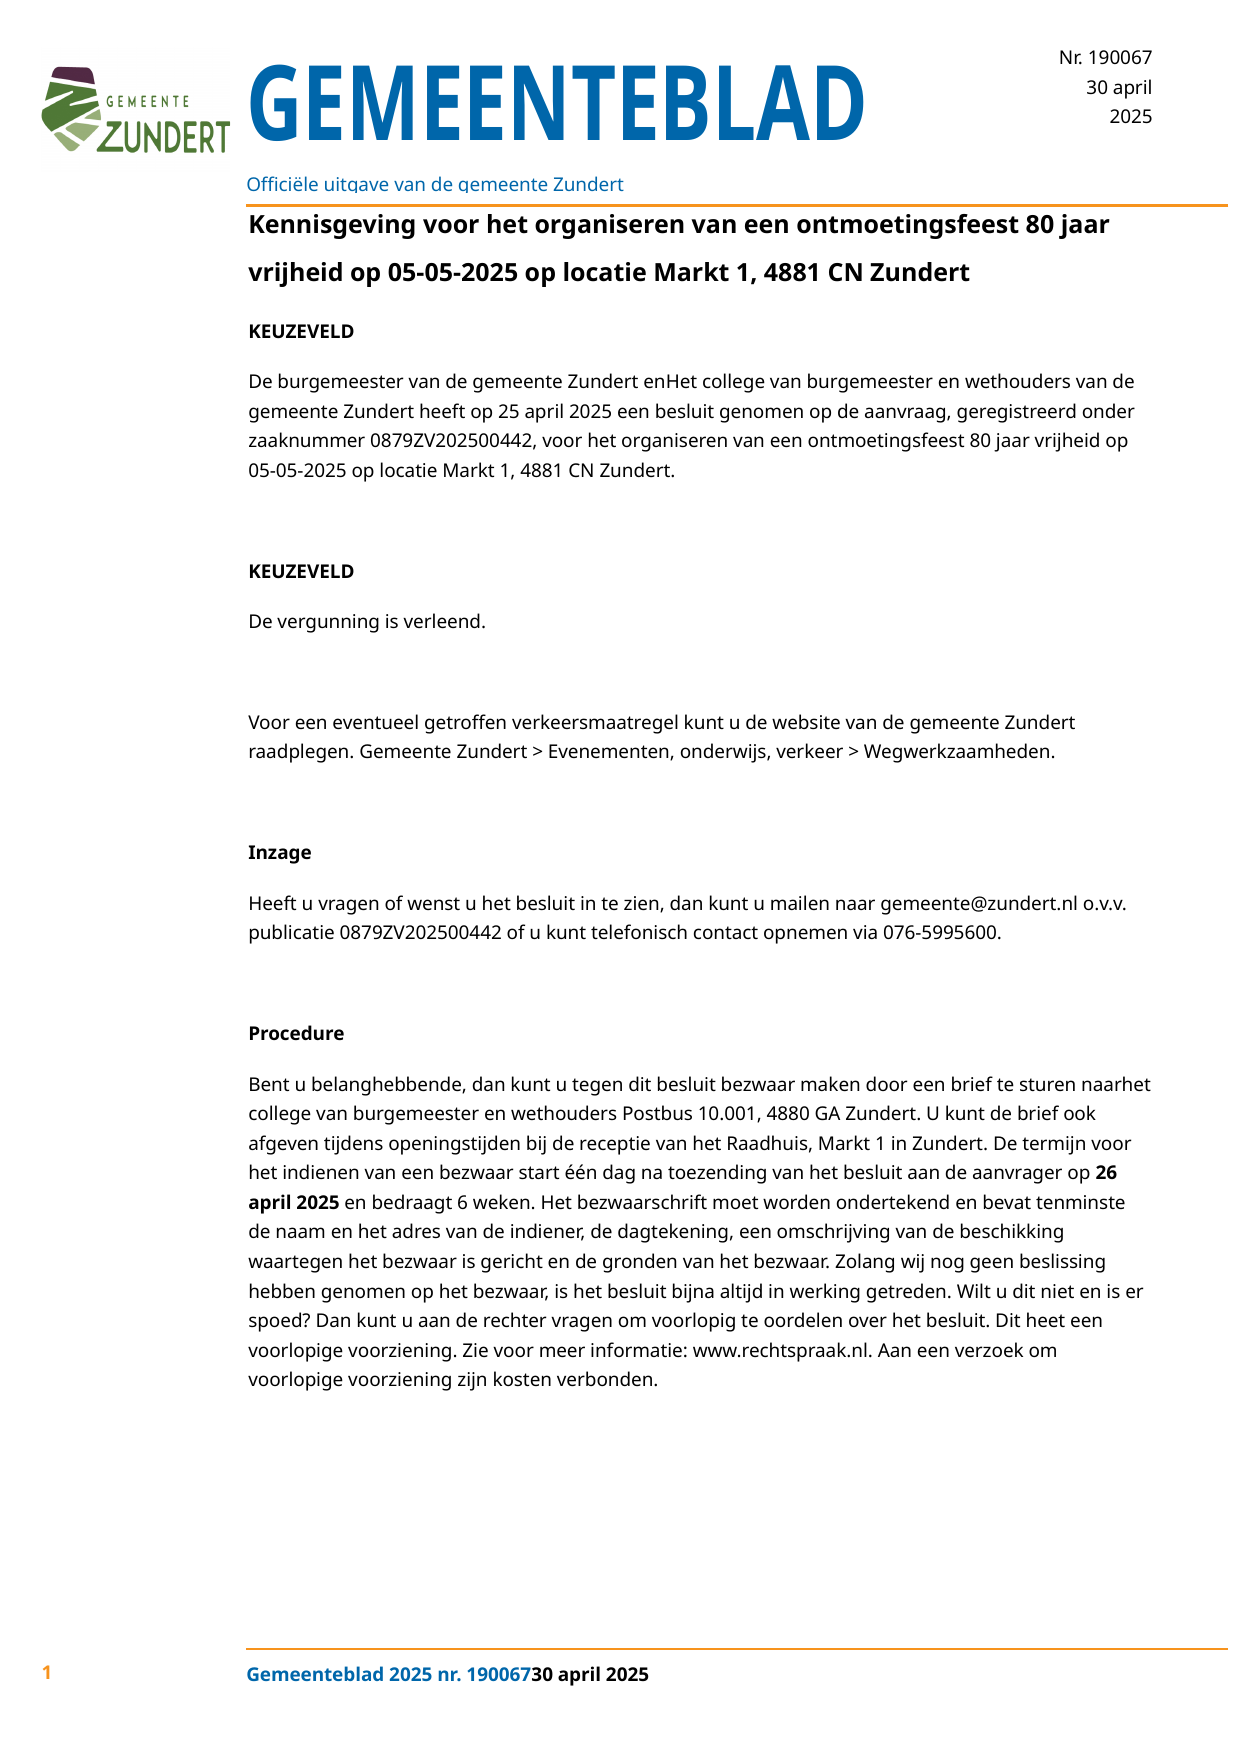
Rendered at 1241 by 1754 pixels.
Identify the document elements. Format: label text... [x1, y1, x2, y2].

text Procedure [248, 1020, 1152, 1046]
text Kennisgeving voor het organiseren van een ontmoetingsfeest 80 jaar vrijheid op 05-05-2025 op locatie Markt 1, 4881 CN Zundert [248, 207, 1152, 288]
text Heeft u vragen of wenst u het besluit in te zien, dan kunt u mailen naar gemeente@zundert.nl o.v.v. publicatie 0879ZV202500442 of u kunt telefonisch contact opnemen via 076-5995600. [248, 890, 1152, 945]
text KEUZEVELD [248, 318, 1152, 344]
picture [41, 47, 231, 172]
text Inzage [248, 839, 1152, 865]
text KEUZEVELD [248, 558, 1152, 584]
text De burgemeester van de gemeente Zundert enHet college van burgemeester en wethouders van de gemeente Zundert heeft op 25 april 2025 een besluit genomen op de aanvraag, geregistreerd onder zaaknummer 0879ZV202500442, voor het organiseren van een ontmoetingsfeest 80 jaar vrijheid op 05-05-2025 op locatie Markt 1, 4881 CN Zundert. [248, 368, 1152, 483]
text Voor een eventueel getroffen verkeersmaatregel kunt u de website van de gemeente Zundert raadplegen. Gemeente Zundert > Evenementen, onderwijs, verkeer > Wegwerkzaamheden. [248, 709, 1152, 764]
text De vergunning is verleend. [248, 608, 1152, 634]
text Bent u belanghebbende, dan kunt u tegen dit besluit bezwaar maken door een brief te sturen naarhet college van burgemeester en wethouders Postbus 10.001, 4880 GA Zundert. U kunt de brief ook afgeven tijdens openingstijden bij de receptie van het Raadhuis, Markt 1 in Zundert. De termijn voor het indienen van een bezwaar start één dag na toezending van het besluit aan de aanvrager op 26 april 2025 en bedraagt 6 weken. Het bezwaarschrift moet worden ondertekend en bevat tenminste de naam en het adres van de indiener, de dagtekening, een omschrijving van de beschikking waartegen het bezwaar is gericht en de gronden van het bezwaar. Zolang wij nog geen beslissing hebben genomen op het bezwaar, is het besluit bijna altijd in werking getreden. Wilt u dit niet en is er spoed? Dan kunt u aan de rechter vragen om voorlopig te oordelen over het besluit. Dit heet een voorlopige voorziening. Zie voor meer informatie: www.rechtspraak.nl. Aan een verzoek om voorlopige voorziening zijn kosten verbonden. [248, 1071, 1152, 1392]
